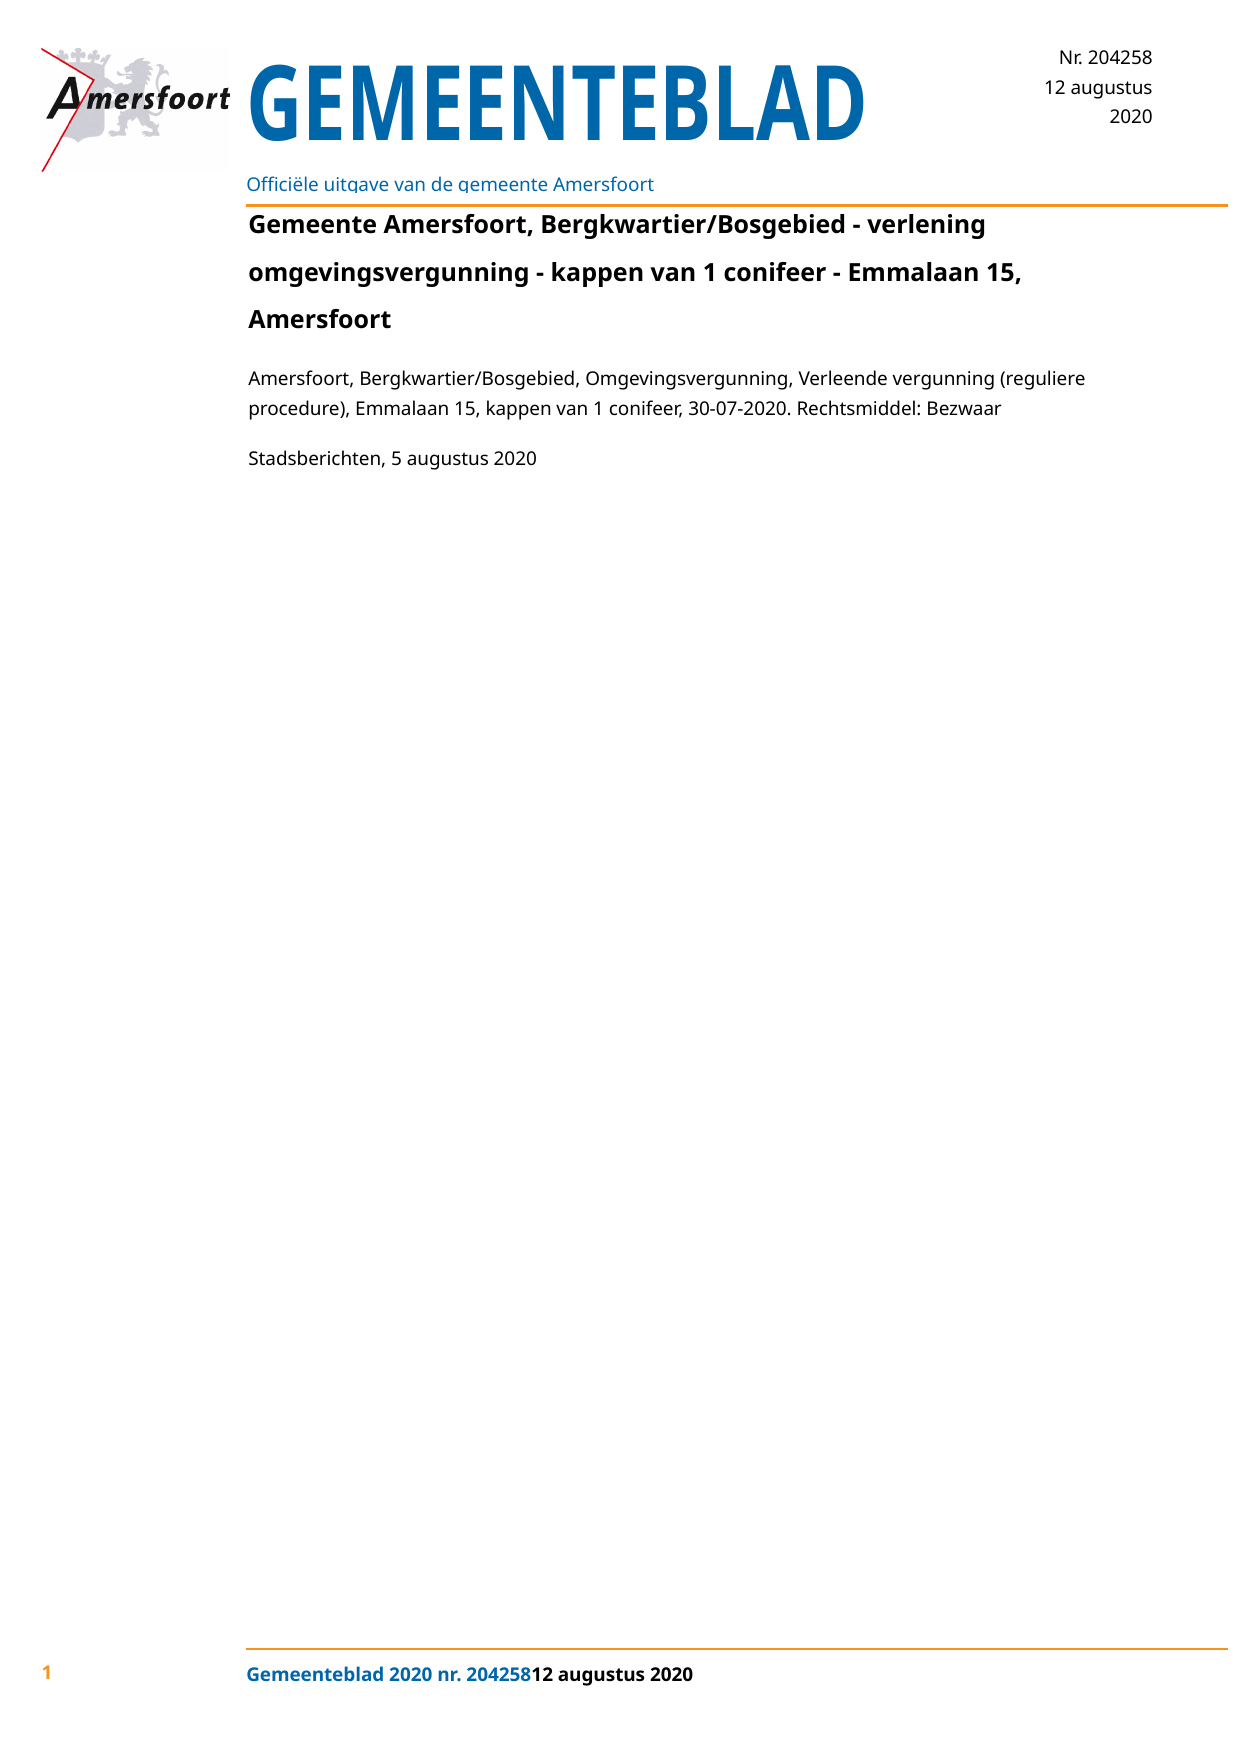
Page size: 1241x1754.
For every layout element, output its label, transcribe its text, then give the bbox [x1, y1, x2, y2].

text Stadsberichten, 5 augustus 2020 [248, 446, 1152, 471]
text Amersfoort, Bergkwartier/Bosgebied, Omgevingsvergunning, Verleende vergunning (reguliere procedure), Emmalaan 15, kappen van 1 conifeer, 30-07-2020. Rechtsmiddel: Bezwaar [248, 366, 1152, 421]
picture [41, 47, 231, 172]
text Gemeente Amersfoort, Bergkwartier/Bosgebied - verlening omgevingsvergunning - kappen van 1 conifeer - Emmalaan 15, Amersfoort [248, 207, 1152, 336]
